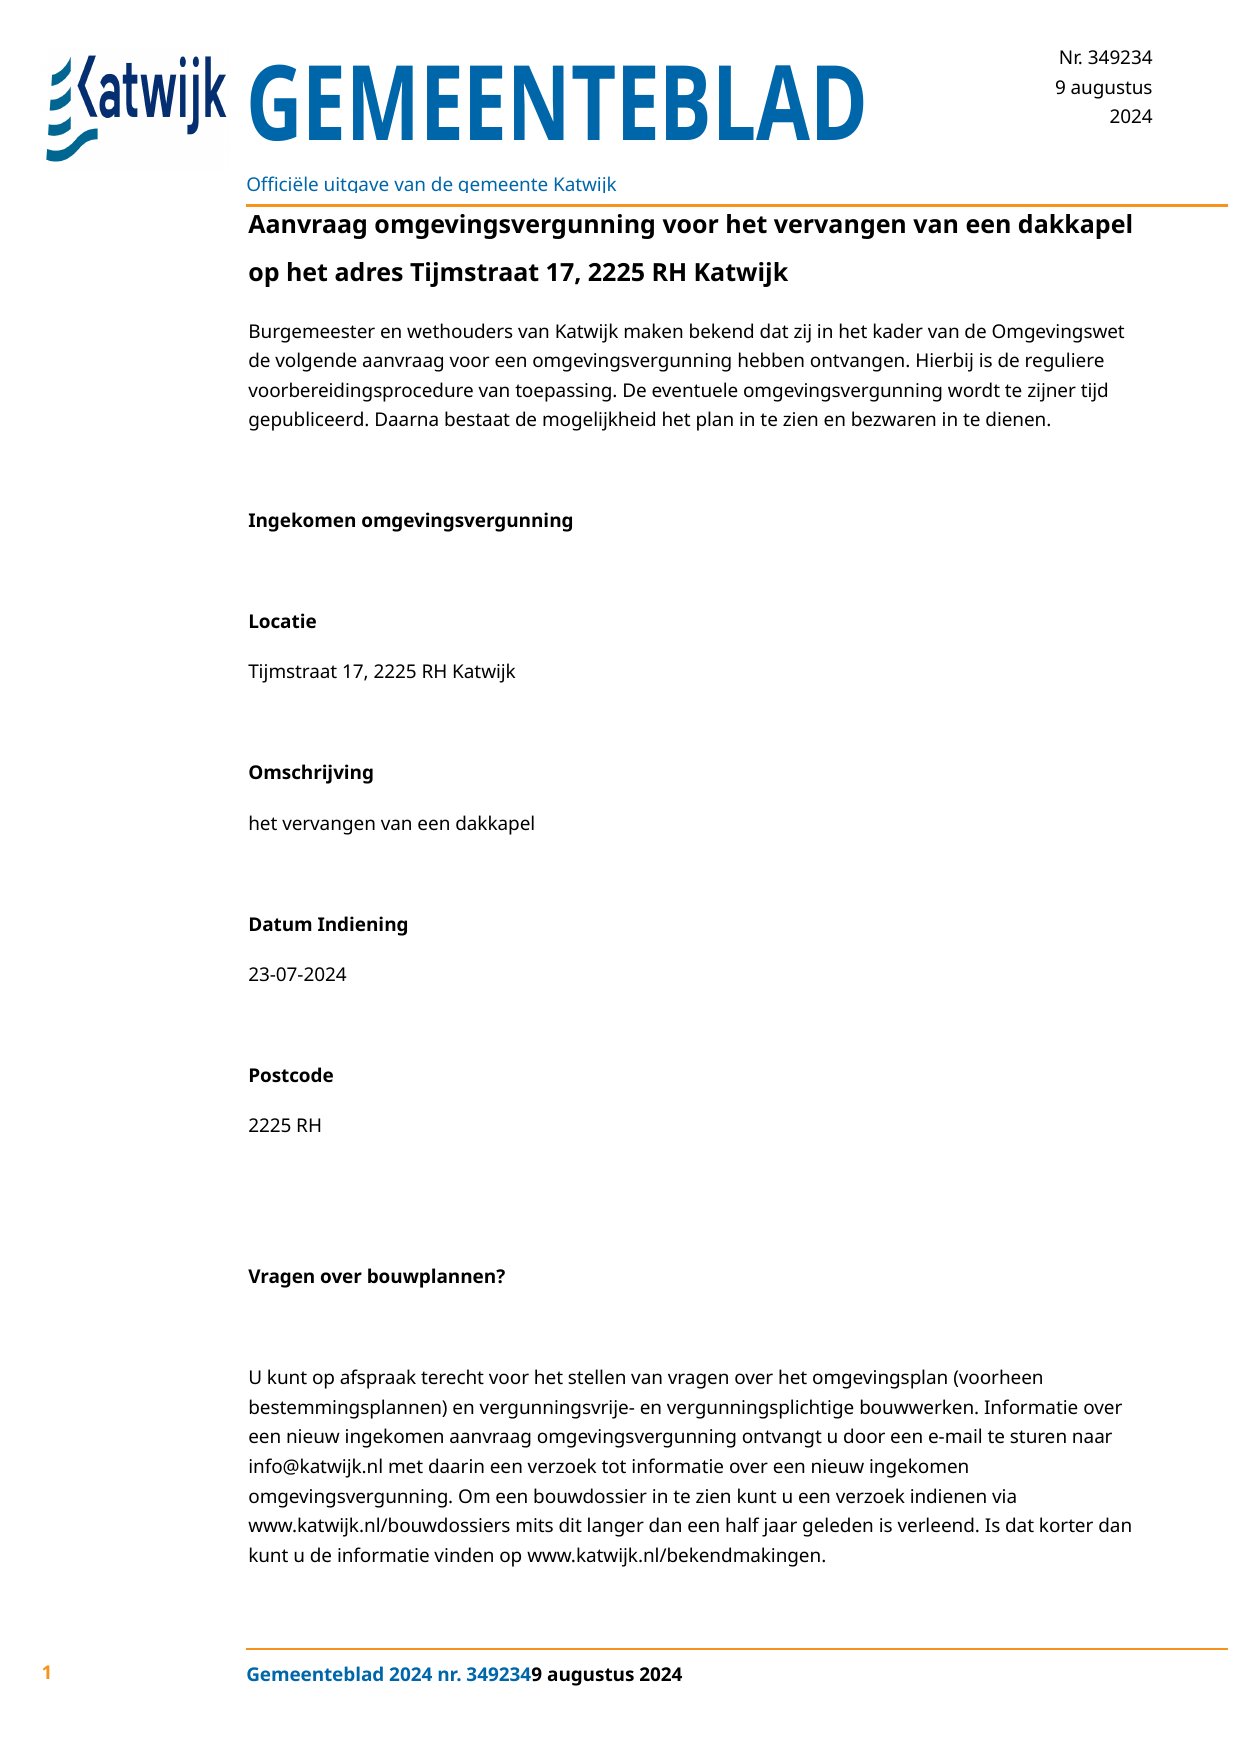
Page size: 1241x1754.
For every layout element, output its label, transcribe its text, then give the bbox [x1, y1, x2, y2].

text Datum Indiening [248, 911, 1152, 937]
text 23-07-2024 [248, 961, 1152, 987]
text Tijmstraat 17, 2225 RH Katwijk [248, 659, 1152, 684]
picture [41, 47, 231, 172]
text Aanvraag omgevingsvergunning voor het vervangen van een dakkapel op het adres Tijmstraat 17, 2225 RH Katwijk [248, 207, 1152, 288]
text Vragen over bouwplannen? [248, 1264, 1152, 1289]
text het vervangen van een dakkapel [248, 810, 1152, 836]
text Burgemeester en wethouders van Katwijk maken bekend dat zij in het kader van de Omgevingswet de volgende aanvraag voor een omgevingsvergunning hebben ontvangen. Hierbij is de reguliere voorbereidingsprocedure van toepassing. De eventuele omgevingsvergunning wordt te zijner tijd gepubliceerd. Daarna bestaat de mogelijkheid het plan in te zien en bezwaren in te dienen. [248, 318, 1152, 432]
text Locatie [248, 608, 1152, 634]
text 2225 RH [248, 1112, 1152, 1138]
text Postcode [248, 1062, 1152, 1088]
text Omschrijving [248, 759, 1152, 785]
text Ingekomen omgevingsvergunning [248, 507, 1152, 533]
text U kunt op afspraak terecht voor het stellen van vragen over het omgevingsplan (voorheen bestemmingsplannen) en vergunningsvrije- en vergunningsplichtige bouwwerken. Informatie over een nieuw ingekomen aanvraag omgevingsvergunning ontvangt u door een e-mail te sturen naar info@katwijk.nl met daarin een verzoek tot informatie over een nieuw ingekomen omgevingsvergunning. Om een bouwdossier in te zien kunt u een verzoek indienen via www.katwijk.nl/bouwdossiers mits dit langer dan een half jaar geleden is verleend. Is dat korter dan kunt u de informatie vinden op www.katwijk.nl/bekendmakingen. [248, 1364, 1152, 1568]
